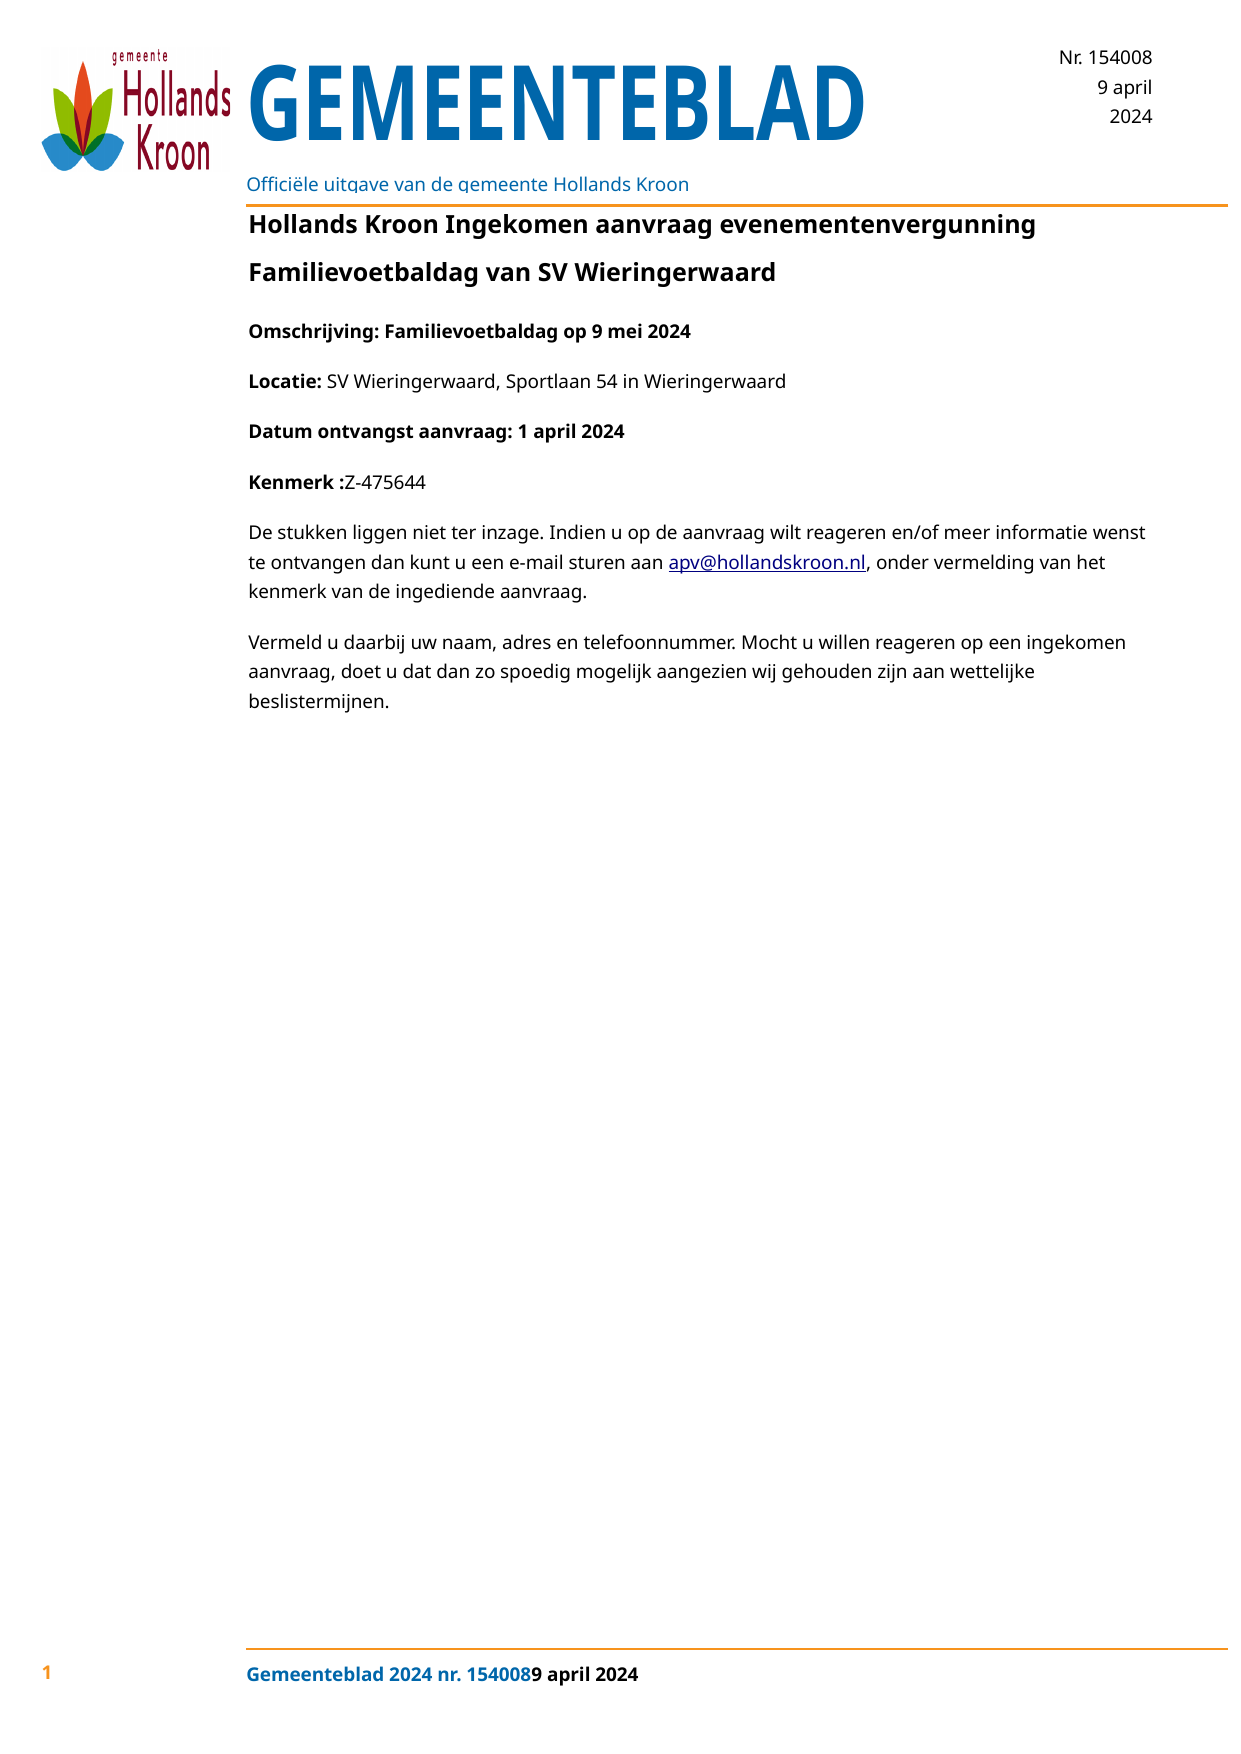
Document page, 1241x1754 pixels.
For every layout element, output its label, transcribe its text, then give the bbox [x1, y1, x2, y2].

picture [41, 47, 231, 172]
text Datum ontvangst aanvraag: 1 april 2024 [248, 419, 1152, 444]
text Vermeld u daarbij uw naam, adres en telefoonnummer. Mocht u willen reageren op een ingekomen aanvraag, doet u dat dan zo spoedig mogelijk aangezien wij gehouden zijn aan wettelijke beslistermijnen. [248, 629, 1152, 714]
text Kenmerk :Z-475644 [248, 469, 1152, 495]
text Locatie: SV Wieringerwaard, Sportlaan 54 in Wieringerwaard [248, 368, 1152, 394]
text Hollands Kroon Ingekomen aanvraag evenementenvergunning Familievoetbaldag van SV Wieringerwaard [248, 207, 1152, 288]
text De stukken liggen niet ter inzage. Indien u op de aanvraag wilt reageren en/of meer informatie wenst te ontvangen dan kunt u een e-mail sturen aan apv@hollandskroon.nl, onder vermelding van het kenmerk van de ingediende aanvraag. [248, 519, 1152, 604]
text Omschrijving: Familievoetbaldag op 9 mei 2024 [248, 318, 1152, 344]
